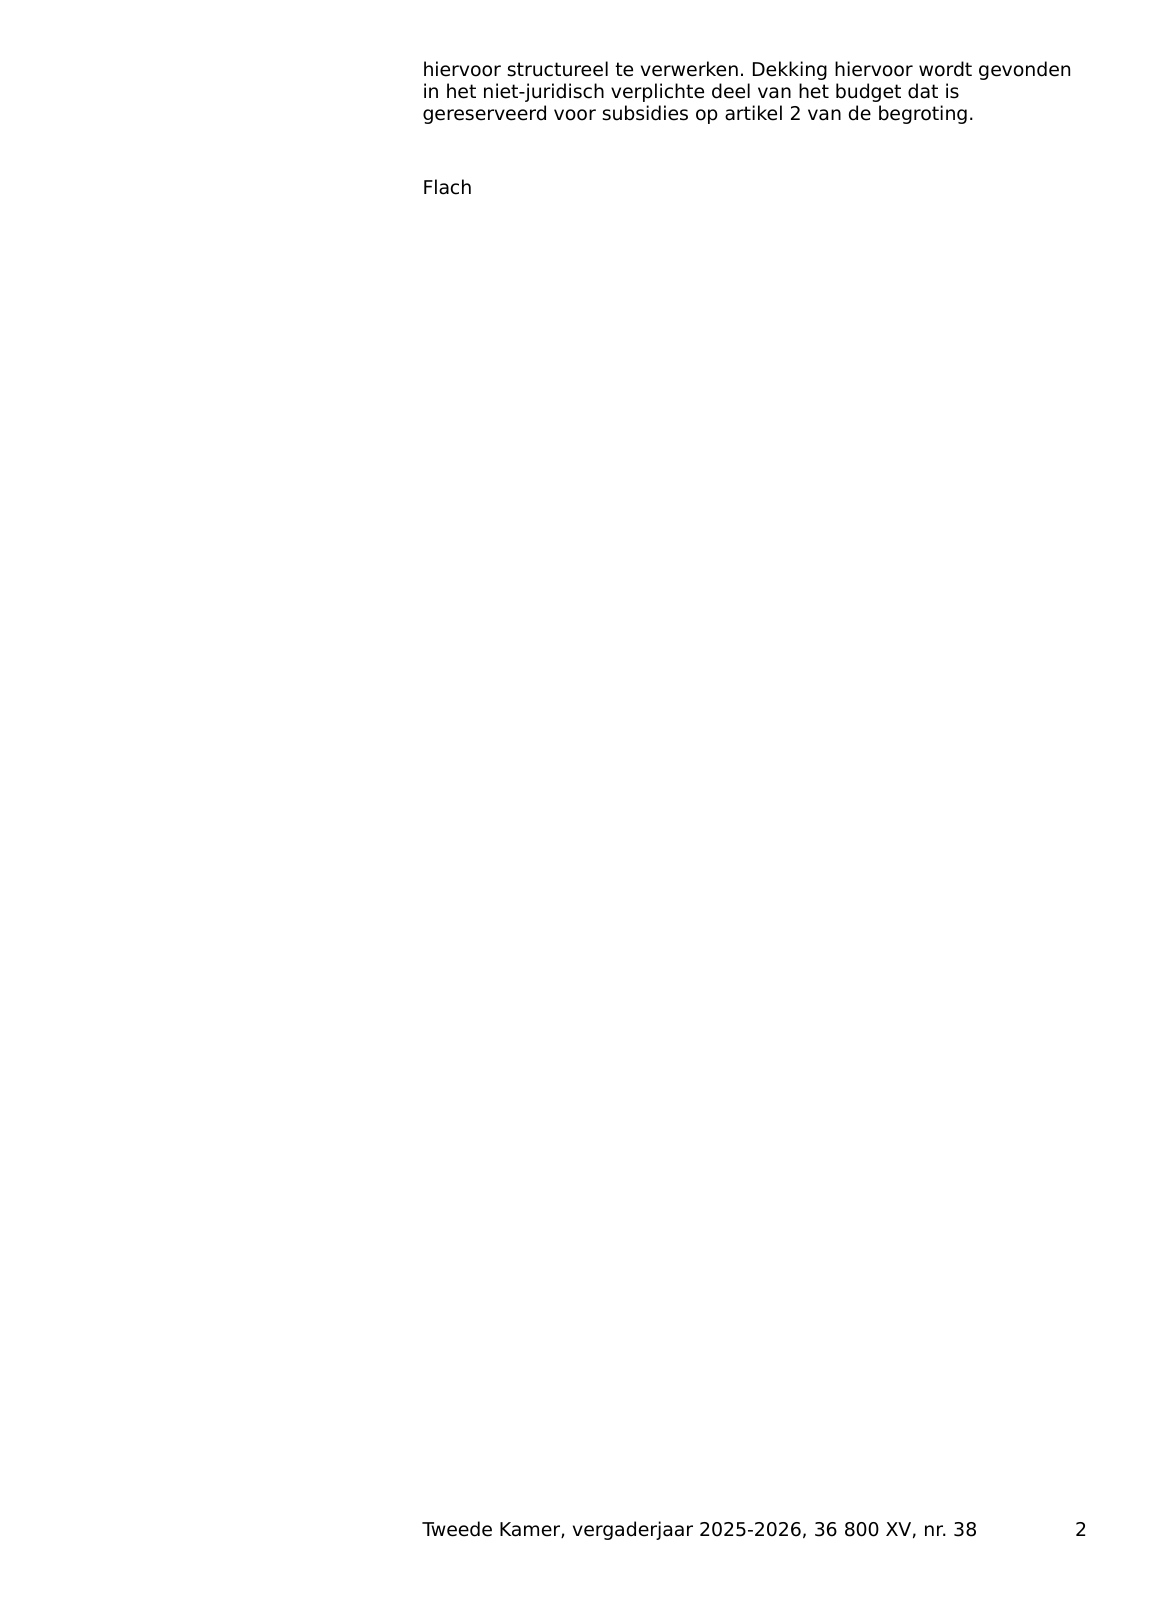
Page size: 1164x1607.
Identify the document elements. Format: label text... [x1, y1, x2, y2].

text Flach [422, 155, 1087, 199]
text hiervoor structureel te verwerken. Dekking hiervoor wordt gevonden in het niet-juridisch verplichte deel van het budget dat is gereserveerd voor subsidies op artikel 2 van de begroting. [422, 59, 1087, 125]
